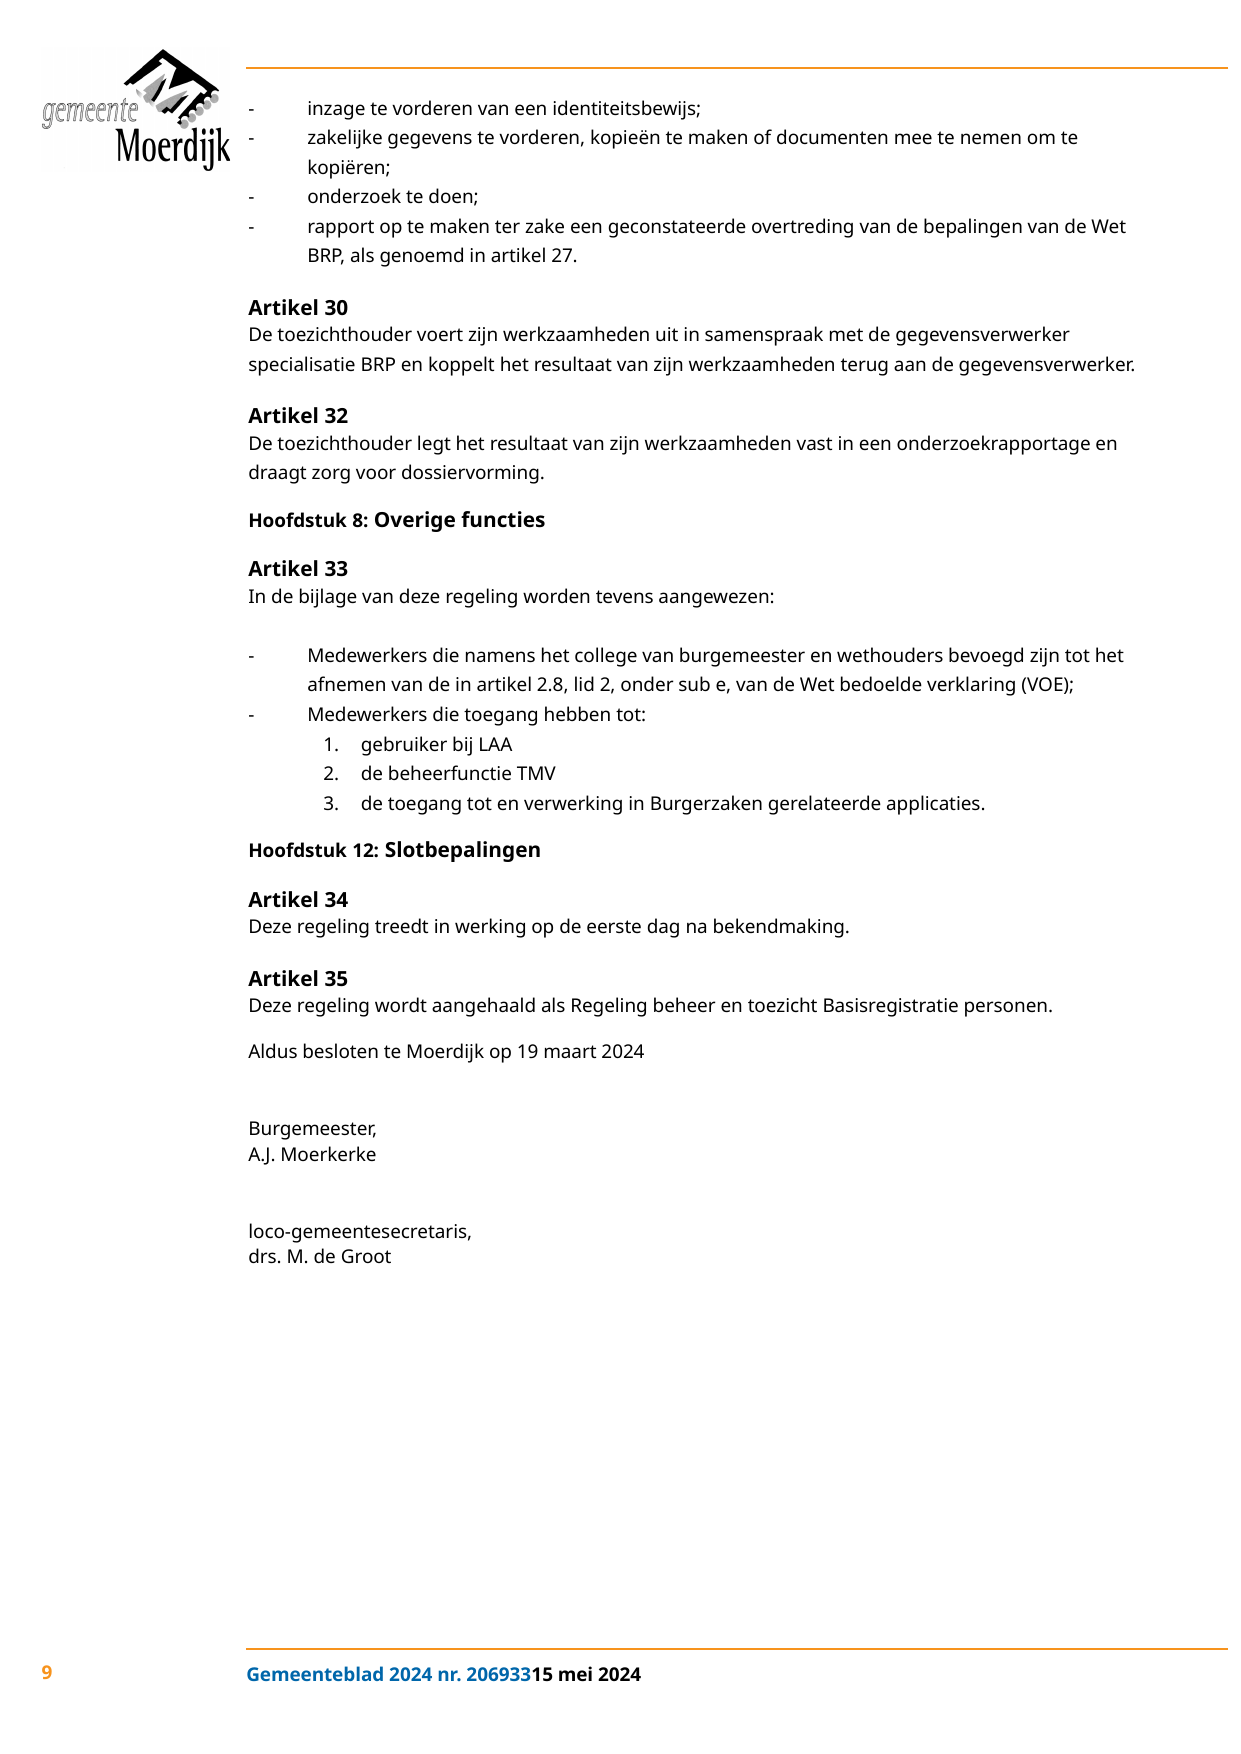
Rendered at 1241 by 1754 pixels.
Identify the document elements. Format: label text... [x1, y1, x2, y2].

text A.J. Moerkerke [248, 1141, 1152, 1166]
text In de bijlage van deze regeling worden tevens aangewezen: [248, 583, 1152, 609]
text Artikel 33 [248, 554, 1152, 583]
text Burgemeester, [248, 1115, 1152, 1141]
text De toezichthouder legt het resultaat van zijn werkzaamheden vast in een onderzoekrapportage en draagt zorg voor dossiervorming. [248, 430, 1152, 485]
text loco-gemeentesecretaris, [248, 1218, 1152, 1244]
list Medewerkers die toegang hebben tot: [248, 701, 1152, 727]
text Artikel 35 [248, 964, 1152, 992]
list gebruiker bij LAA [323, 731, 1152, 757]
text drs. M. de Groot [248, 1244, 1152, 1269]
list zakelijke gegevens te vorderen, kopieën te maken of documenten mee te nemen om te kopiëren; [248, 124, 1152, 180]
text Deze regeling wordt aangehaald als Regeling beheer en toezicht Basisregistratie personen. [248, 992, 1152, 1018]
picture [41, 47, 231, 172]
text Artikel 32 [248, 402, 1152, 430]
list Medewerkers die namens het college van burgemeester en wethouders bevoegd zijn tot het afnemen van de in artikel 2.8, lid 2, onder sub e, van de Wet bedoelde verklaring (VOE); [248, 642, 1152, 697]
text Aldus besloten te Moerdijk op 19 maart 2024 [248, 1038, 1152, 1063]
list onderzoek te doen; [248, 183, 1152, 209]
text Hoofdstuk 8: Overige functies [248, 505, 1152, 534]
text Artikel 34 [248, 885, 1152, 913]
text Artikel 30 [248, 293, 1152, 322]
list de beheerfunctie TMV [323, 760, 1152, 786]
text Deze regeling treedt in werking op de eerste dag na bekendmaking. [248, 913, 1152, 939]
text De toezichthouder voert zijn werkzaamheden uit in samenspraak met de gegevensverwerker specialisatie BRP en koppelt het resultaat van zijn werkzaamheden terug aan de gegevensverwerker. [248, 322, 1152, 377]
text Hoofdstuk 12: Slotbepalingen [248, 836, 1152, 864]
list inzage te vorderen van een identiteitsbewijs; [248, 95, 1152, 121]
list de toegang tot en verwerking in Burgerzaken gerelateerde applicaties. [323, 790, 1152, 816]
list rapport op te maken ter zake een geconstateerde overtreding van de bepalingen van de Wet BRP, als genoemd in artikel 27. [248, 213, 1152, 268]
